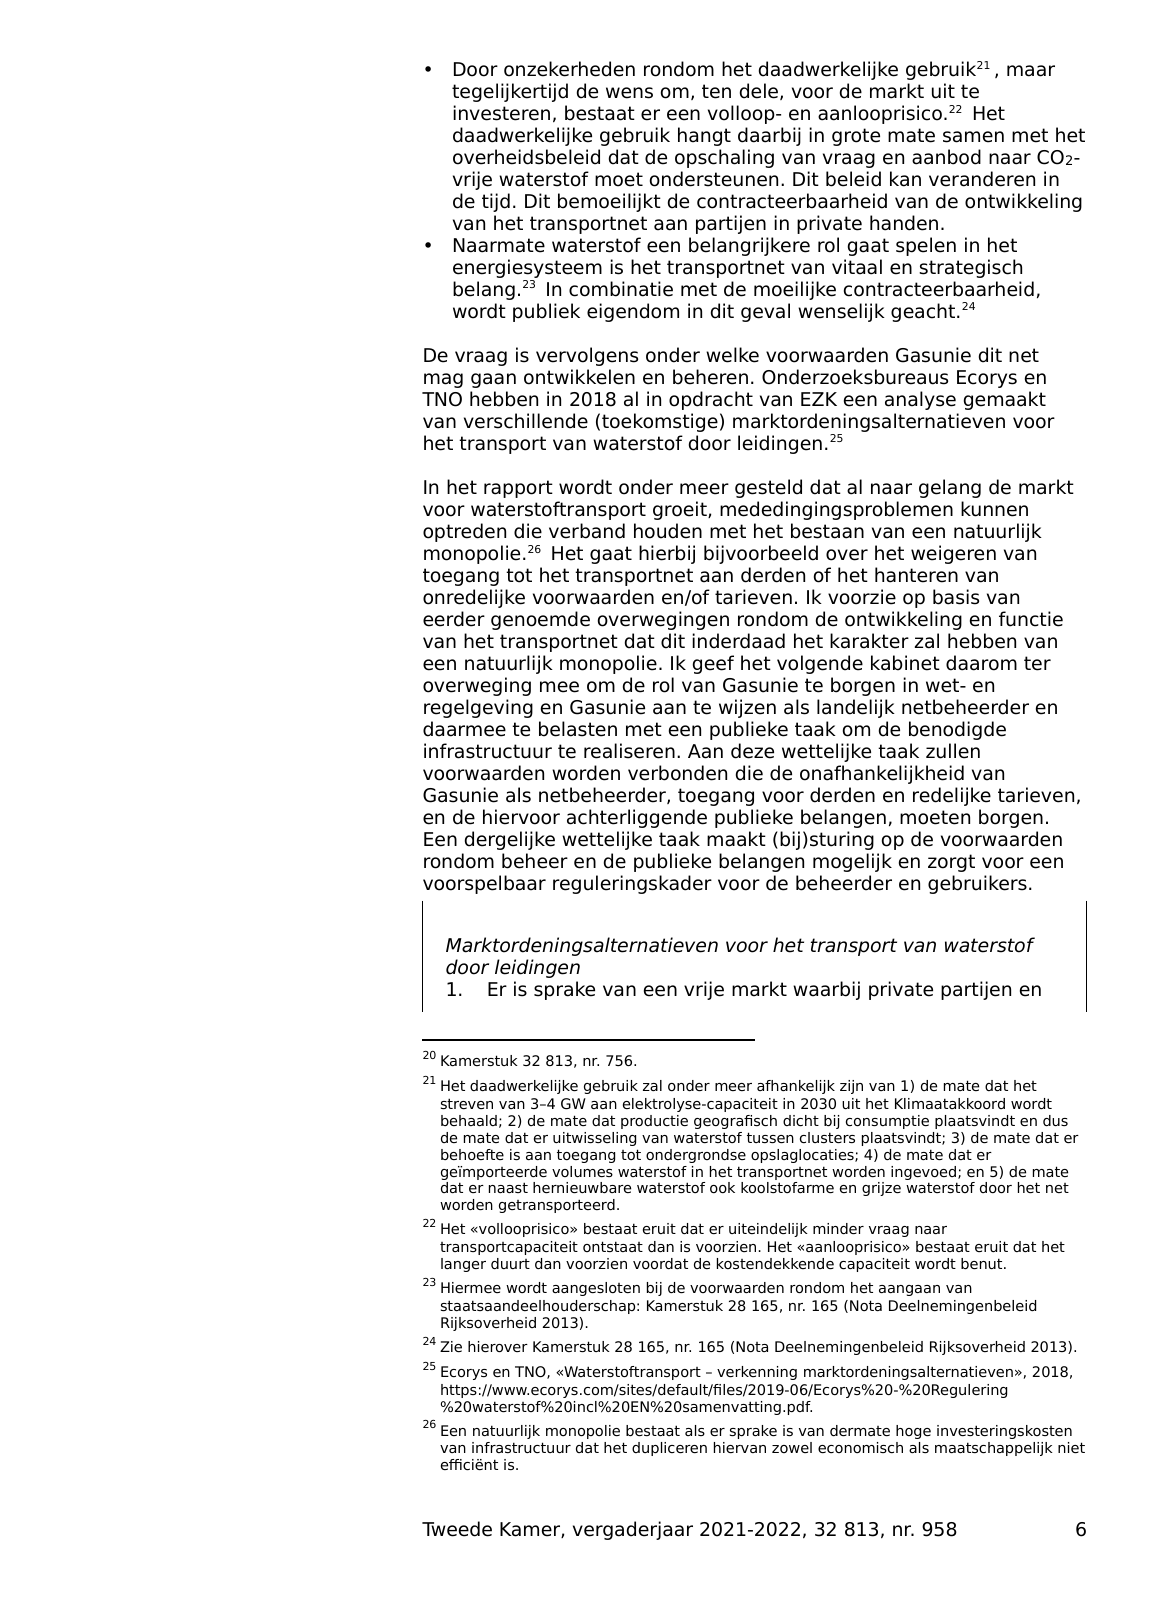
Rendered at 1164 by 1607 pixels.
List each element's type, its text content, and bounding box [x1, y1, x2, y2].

table_header Marktordeningsalternatieven voor het transport van waterstof door leidingen 1. Er is sprake van een vrije markt waarbij private partijen en [423, 901, 1086, 1012]
text De vraag is vervolgens onder welke voorwaarden Gasunie dit net mag gaan ontwikkelen en beheren. Onderzoeksbureaus Ecorys en TNO hebben in 2018 al in opdracht van EZK een analyse gemaakt van verschillende (toekomstige) marktordeningsalternatieven voor het transport van waterstof door leidingen. [422, 345, 1087, 455]
text Een natuurlijk monopolie bestaat als er sprake is van dermate hoge investeringskosten van infrastructuur dat het dupliceren hiervan zowel economisch als maatschappelijk niet efficiënt is. [422, 1418, 1087, 1474]
text Kamerstuk 32 813, nr. 756. [422, 1049, 1087, 1071]
text • Naarmate waterstof een belangrijkere rol gaat spelen in het energiesysteem is het transportnet van vitaal en strategisch belang. In combinatie met de moeilijke contracteerbaarheid, wordt publiek eigendom in dit geval wenselijk geacht. [422, 235, 1087, 323]
text In het rapport wordt onder meer gesteld dat al naar gelang de markt voor waterstoftransport groeit, mededingingsproblemen kunnen optreden die verband houden met het bestaan van een natuurlijk monopolie. Het gaat hierbij bijvoorbeeld over het weigeren van toegang tot het transportnet aan derden of het hanteren van onredelijke voorwaarden en/of tarieven. Ik voorzie op basis van eerder genoemde overwegingen rondom de ontwikkeling en functie van het transportnet dat dit inderdaad het karakter zal hebben van een natuurlijk monopolie. Ik geef het volgende kabinet daarom ter overweging mee om de rol van Gasunie te borgen in wet- en regelgeving en Gasunie aan te wijzen als landelijk netbeheerder en daarmee te belasten met een publieke taak om de benodigde infrastructuur te realiseren. Aan deze wettelijke taak zullen voorwaarden worden verbonden die de onafhankelijkheid van Gasunie als netbeheerder, toegang voor derden en redelijke tarieven, en de hiervoor achterliggende publieke belangen, moeten borgen. Een dergelijke wettelijke taak maakt (bij)sturing op de voorwaarden rondom beheer en de publieke belangen mogelijk en zorgt voor een voorspelbaar reguleringskader voor de beheerder en gebruikers. [422, 477, 1087, 895]
text Zie hierover Kamerstuk 28 165, nr. 165 (Nota Deelnemingenbeleid Rijksoverheid 2013). [422, 1335, 1087, 1357]
text Het daadwerkelijke gebruik zal onder meer afhankelijk zijn van 1) de mate dat het streven van 3–4 GW aan elektrolyse-capaciteit in 2030 uit het Klimaatakkoord wordt behaald; 2) de mate dat productie geografisch dicht bij consumptie plaatsvindt en dus de mate dat er uitwisseling van waterstof tussen clusters plaatsvindt; 3) de mate dat er behoefte is aan toegang tot ondergrondse opslaglocaties; 4) de mate dat er geïmporteerde volumes waterstof in het transportnet worden ingevoed; en 5) de mate dat er naast hernieuwbare waterstof ook koolstofarme en grijze waterstof door het net worden getransporteerd. [422, 1074, 1087, 1214]
text Het «vollooprisico» bestaat eruit dat er uiteindelijk minder vraag naar transportcapaciteit ontstaat dan is voorzien. Het «aanlooprisico» bestaat eruit dat het langer duurt dan voorzien voordat de kostendekkende capaciteit wordt benut. [422, 1217, 1087, 1273]
text • Door onzekerheden rondom het daadwerkelijke gebruik, maar tegelijkertijd de wens om, ten dele, voor de markt uit te investeren, bestaat er een volloop- en aanlooprisico. Het daadwerkelijke gebruik hangt daarbij in grote mate samen met het overheidsbeleid dat de opschaling van vraag en aanbod naar CO2-vrije waterstof moet ondersteunen. Dit beleid kan veranderen in de tijd. Dit bemoeilijkt de contracteerbaarheid van de ontwikkeling van het transportnet aan partijen in private handen. [422, 59, 1087, 235]
text Ecorys en TNO, «Waterstoftransport – verkenning marktordeningsalternatieven», 2018, https://www.ecorys.com/sites/default/files/2019-06/Ecorys%20-%20Regulering%20waterstof%20incl%20EN%20samenvatting.pdf. [422, 1360, 1087, 1416]
text Hiermee wordt aangesloten bij de voorwaarden rondom het aangaan van staatsaandeelhouderschap: Kamerstuk 28 165, nr. 165 (Nota Deelnemingenbeleid Rijksoverheid 2013). [422, 1276, 1087, 1332]
